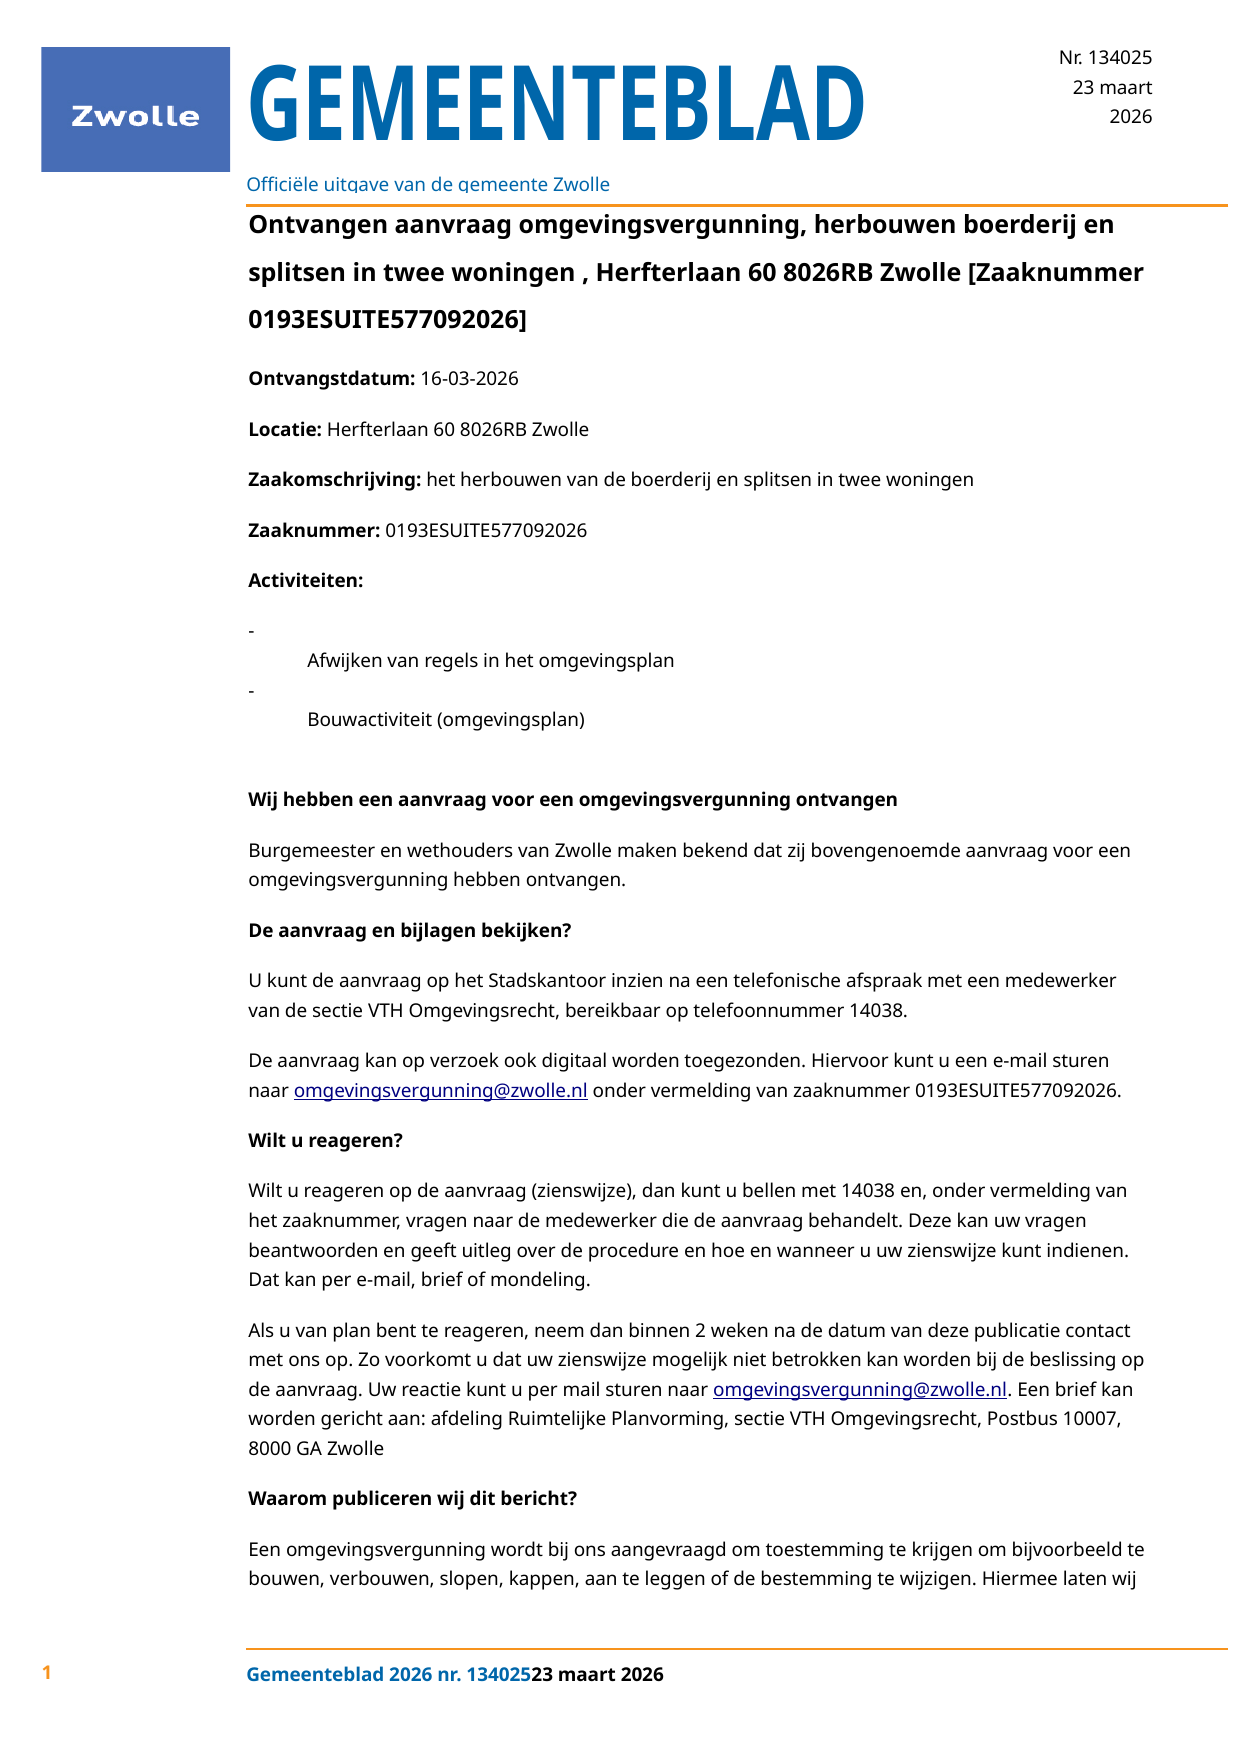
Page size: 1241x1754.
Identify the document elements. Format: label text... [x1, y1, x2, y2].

picture [41, 47, 231, 172]
text U kunt de aanvraag op het Stadskantoor inzien na een telefonische afspraak met een medewerker van de sectie VTH Omgevingsrecht, bereikbaar op telefoonnummer 14038. [248, 967, 1152, 1022]
text De aanvraag en bijlagen bekijken? [248, 917, 1152, 942]
text Wilt u reageren? [248, 1127, 1152, 1153]
text Burgemeester en wethouders van Zwolle maken bekend dat zij bovengenoemde aanvraag voor een omgevingsvergunning hebben ontvangen. [248, 837, 1152, 892]
text Als u van plan bent te reageren, neem dan binnen 2 weken na de datum van deze publicatie contact met ons op. Zo voorkomt u dat uw zienswijze mogelijk niet betrokken kan worden bij de beslissing op de aanvraag. Uw reactie kunt u per mail sturen naar omgevingsvergunning@zwolle.nl. Een brief kan worden gericht aan: afdeling Ruimtelijke Planvorming, sectie VTH Omgevingsrecht, Postbus 10007, 8000 GA Zwolle [248, 1317, 1152, 1461]
text Zaakomschrijving: het herbouwen van de boerderij en splitsen in twee woningen [248, 466, 1152, 492]
text Een omgevingsvergunning wordt bij ons aangevraagd om toestemming te krijgen om bijvoorbeeld te bouwen, verbouwen, slopen, kappen, aan te leggen of de bestemming te wijzigen. Hiermee laten wij [248, 1536, 1152, 1591]
list Afwijken van regels in het omgevingsplan [248, 647, 1152, 673]
text Wilt u reageren op de aanvraag (zienswijze), dan kunt u bellen met 14038 en, onder vermelding van het zaaknummer, vragen naar de medewerker die de aanvraag behandelt. Deze kan uw vragen beantwoorden en geeft uitleg over de procedure en hoe en wanneer u uw zienswijze kunt indienen. Dat kan per e-mail, brief of mondeling. [248, 1178, 1152, 1292]
list Bouwactiviteit (omgevingsplan) [248, 706, 1152, 732]
text Zaaknummer: 0193ESUITE577092026 [248, 517, 1152, 542]
text Locatie: Herfterlaan 60 8026RB Zwolle [248, 416, 1152, 442]
text De aanvraag kan op verzoek ook digitaal worden toegezonden. Hiervoor kunt u een e-mail sturen naar omgevingsvergunning@zwolle.nl onder vermelding van zaaknummer 0193ESUITE577092026. [248, 1047, 1152, 1102]
text Ontvangstdatum: 16-03-2026 [248, 366, 1152, 391]
text Activiteiten: [248, 567, 1152, 593]
text Ontvangen aanvraag omgevingsvergunning, herbouwen boerderij en splitsen in twee woningen , Herfterlaan 60 8026RB Zwolle [Zaaknummer 0193ESUITE577092026] [248, 207, 1152, 336]
text Wij hebben een aanvraag voor een omgevingsvergunning ontvangen [248, 786, 1152, 812]
text Waarom publiceren wij dit bericht? [248, 1486, 1152, 1511]
